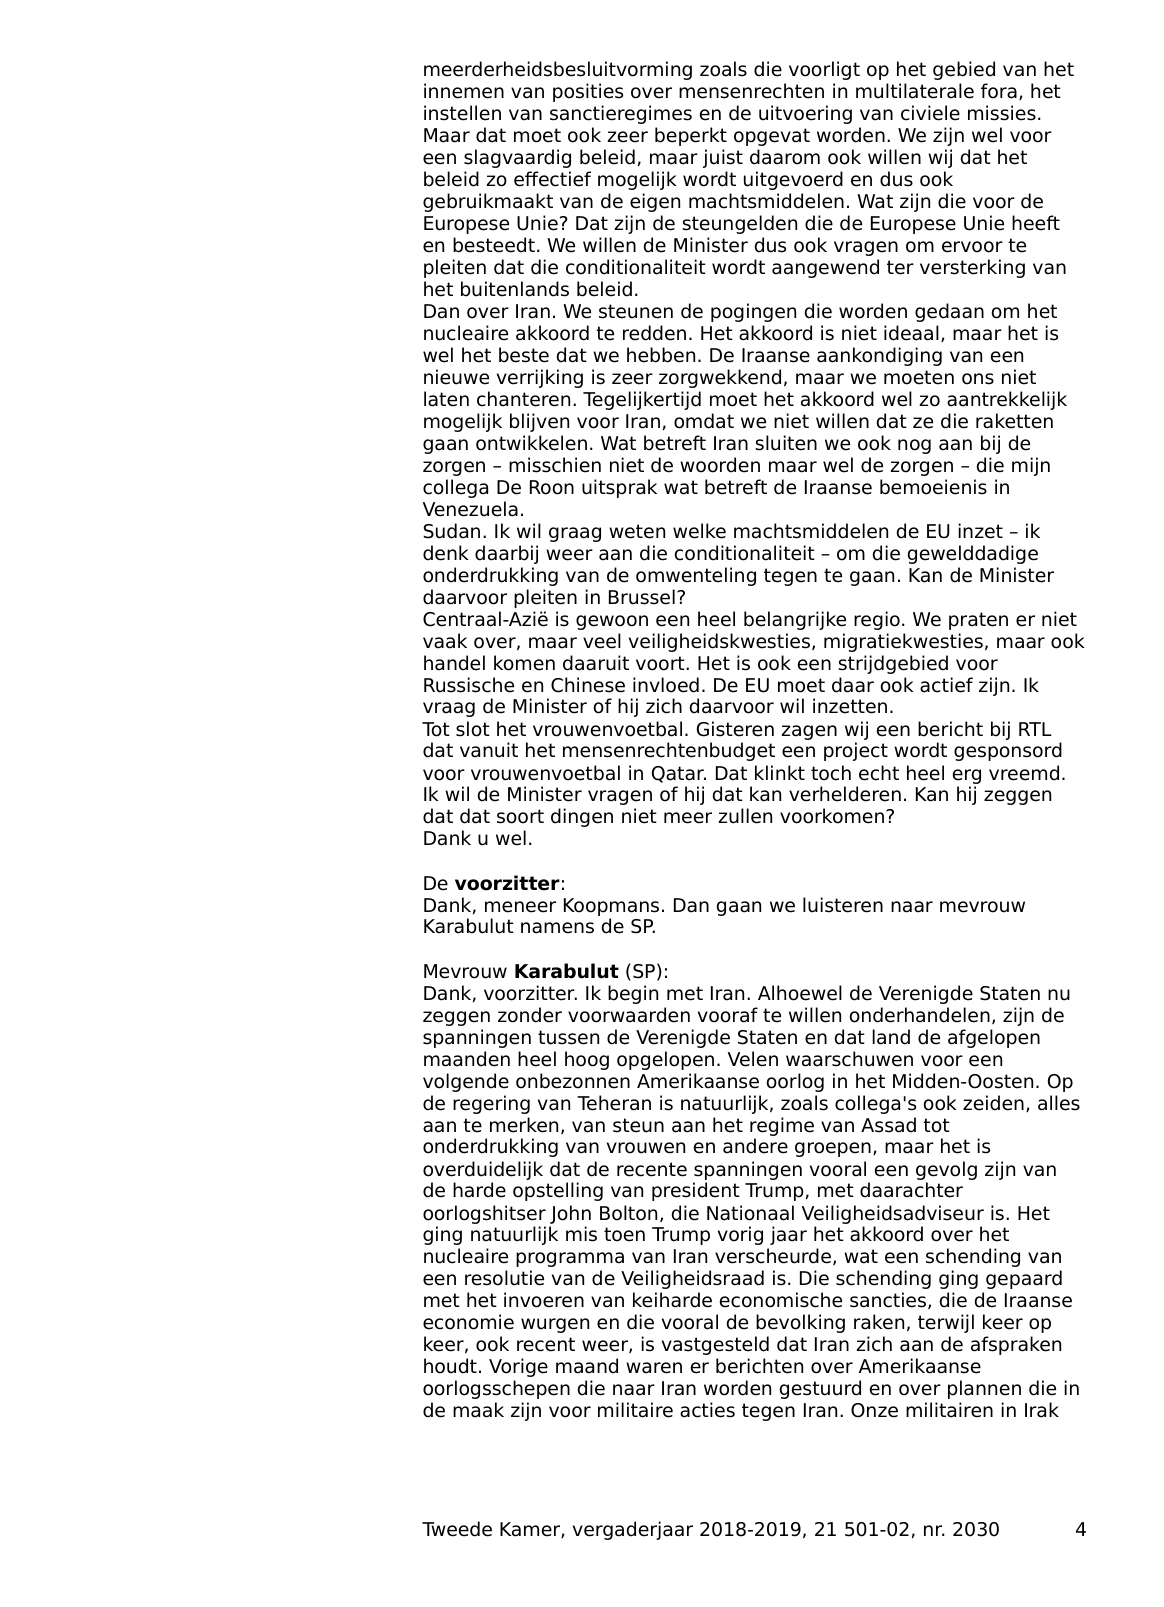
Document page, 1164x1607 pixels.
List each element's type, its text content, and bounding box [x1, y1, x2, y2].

text Dan over Iran. We steunen de pogingen die worden gedaan om het nucleaire akkoord te redden. Het akkoord is niet ideaal, maar het is wel het beste dat we hebben. De Iraanse aankondiging van een nieuwe verrijking is zeer zorgwekkend, maar we moeten ons niet laten chanteren. Tegelijkertijd moet het akkoord wel zo aantrekkelijk mogelijk blijven voor Iran, omdat we niet willen dat ze die raketten gaan ontwikkelen. Wat betreft Iran sluiten we ook nog aan bij de zorgen – misschien niet de woorden maar wel de zorgen – die mijn collega De Roon uitsprak wat betreft de Iraanse bemoeienis in Venezuela. [422, 301, 1087, 521]
text Dank, meneer Koopmans. Dan gaan we luisteren naar mevrouw Karabulut namens de SP. [422, 894, 1087, 938]
text Dank, voorzitter. Ik begin met Iran. Alhoewel de Verenigde Staten nu zeggen zonder voorwaarden vooraf te willen onderhandelen, zijn de spanningen tussen de Verenigde Staten en dat land de afgelopen maanden heel hoog opgelopen. Velen waarschuwen voor een volgende onbezonnen Amerikaanse oorlog in het Midden-Oosten. Op de regering van Teheran is natuurlijk, zoals collega's ook zeiden, alles aan te merken, van steun aan het regime van Assad tot onderdrukking van vrouwen en andere groepen, maar het is overduidelijk dat de recente spanningen vooral een gevolg zijn van de harde opstelling van president Trump, met daarachter oorlogshitser John Bolton, die Nationaal Veiligheidsadviseur is. Het ging natuurlijk mis toen Trump vorig jaar het akkoord over het nucleaire programma van Iran verscheurde, wat een schending van een resolutie van de Veiligheidsraad is. Die schending ging gepaard met het invoeren van keiharde economische sancties, die de Iraanse economie wurgen en die vooral de bevolking raken, terwijl keer op keer, ook recent weer, is vastgesteld dat Iran zich aan de afspraken houdt. Vorige maand waren er berichten over Amerikaanse oorlogsschepen die naar Iran worden gestuurd en over plannen die in de maak zijn voor militaire acties tegen Iran. Onze militairen in Irak [422, 983, 1087, 1422]
text Tot slot het vrouwenvoetbal. Gisteren zagen wij een bericht bij RTL dat vanuit het mensenrechtenbudget een project wordt gesponsord voor vrouwenvoetbal in Qatar. Dat klinkt toch echt heel erg vreemd. Ik wil de Minister vragen of hij dat kan verhelderen. Kan hij zeggen dat dat soort dingen niet meer zullen voorkomen? [422, 718, 1087, 828]
text Mevrouw Karabulut (SP): [422, 961, 1087, 983]
text Sudan. Ik wil graag weten welke machtsmiddelen de EU inzet – ik denk daarbij weer aan die conditionaliteit – om die gewelddadige onderdrukking van de omwenteling tegen te gaan. Kan de Minister daarvoor pleiten in Brussel? [422, 521, 1087, 608]
text De voorzitter: [422, 872, 1087, 894]
text Dank u wel. [422, 828, 1087, 850]
text Centraal-Azië is gewoon een heel belangrijke regio. We praten er niet vaak over, maar veel veiligheidskwesties, migratiekwesties, maar ook handel komen daaruit voort. Het is ook een strijdgebied voor Russische en Chinese invloed. De EU moet daar ook actief zijn. Ik vraag de Minister of hij zich daarvoor wil inzetten. [422, 608, 1087, 718]
text meerderheidsbesluitvorming zoals die voorligt op het gebied van het innemen van posities over mensenrechten in multilaterale fora, het instellen van sanctieregimes en de uitvoering van civiele missies. Maar dat moet ook zeer beperkt opgevat worden. We zijn wel voor een slagvaardig beleid, maar juist daarom ook willen wij dat het beleid zo effectief mogelijk wordt uitgevoerd en dus ook gebruikmaakt van de eigen machtsmiddelen. Wat zijn die voor de Europese Unie? Dat zijn de steungelden die de Europese Unie heeft en besteedt. We willen de Minister dus ook vragen om ervoor te pleiten dat die conditionaliteit wordt aangewend ter versterking van het buitenlands beleid. [422, 59, 1087, 301]
